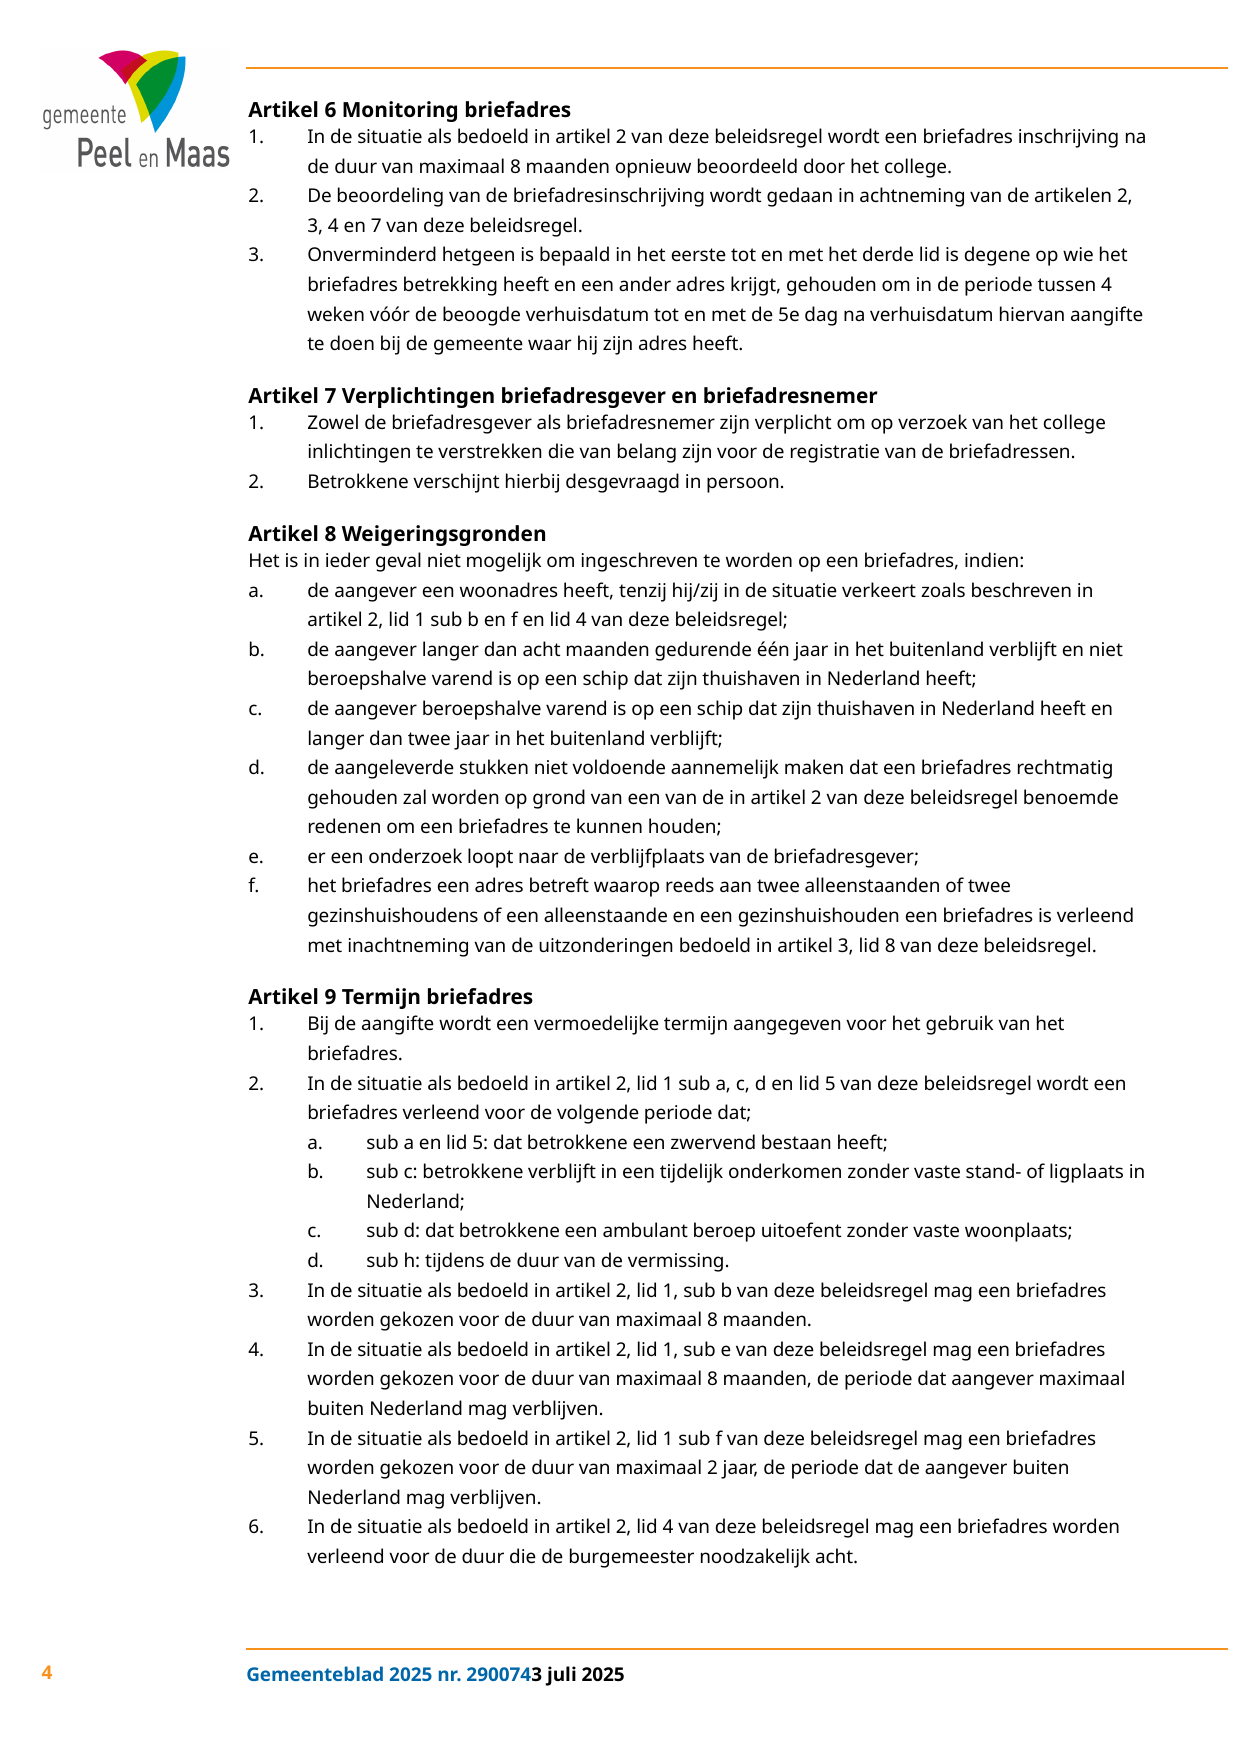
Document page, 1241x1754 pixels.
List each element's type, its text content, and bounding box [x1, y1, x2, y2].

list In de situatie als bedoeld in artikel 2, lid 1 sub a, c, d en lid 5 van deze beleidsregel wordt een briefadres verleend voor de volgende periode dat; [248, 1070, 1152, 1125]
list In de situatie als bedoeld in artikel 2, lid 1 sub f van deze beleidsregel mag een briefadres worden gekozen voor de duur van maximaal 2 jaar, de periode dat de aangever buiten Nederland mag verblijven. [248, 1425, 1152, 1510]
text Artikel 9 Termijn briefadres [248, 982, 1152, 1011]
list De beoordeling van de briefadresinschrijving wordt gedaan in achtneming van de artikelen 2, 3, 4 en 7 van deze beleidsregel. [248, 182, 1152, 238]
list In de situatie als bedoeld in artikel 2, lid 4 van deze beleidsregel mag een briefadres worden verleend voor de duur die de burgemeester noodzakelijk acht. [248, 1513, 1152, 1569]
list de aangever langer dan acht maanden gedurende één jaar in het buitenland verblijft en niet beroepshalve varend is op een schip dat zijn thuishaven in Nederland heeft; [248, 636, 1152, 691]
list Zowel de briefadresgever als briefadresnemer zijn verplicht om op verzoek van het college inlichtingen te verstrekken die van belang zijn voor de registratie van de briefadressen. [248, 409, 1152, 464]
list sub d: dat betrokkene een ambulant beroep uitoefent zonder vaste woonplaats; [307, 1218, 1152, 1243]
list sub h: tijdens de duur van de vermissing. [307, 1247, 1152, 1273]
list Onverminderd hetgeen is bepaald in het eerste tot en met het derde lid is degene op wie het briefadres betrekking heeft en een ander adres krijgt, gehouden om in de periode tussen 4 weken vóór de beoogde verhuisdatum tot en met de 5e dag na verhuisdatum hiervan aangifte te doen bij de gemeente waar hij zijn adres heeft. [248, 242, 1152, 356]
text Het is in ieder geval niet mogelijk om ingeschreven te worden op een briefadres, indien: [248, 547, 1152, 573]
list Betrokkene verschijnt hierbij desgevraagd in persoon. [248, 468, 1152, 494]
list de aangever beroepshalve varend is op een schip dat zijn thuishaven in Nederland heeft en langer dan twee jaar in het buitenland verblijft; [248, 695, 1152, 750]
text Artikel 6 Monitoring briefadres [248, 95, 1152, 123]
list Bij de aangifte wordt een vermoedelijke termijn aangegeven voor het gebruik van het briefadres. [248, 1011, 1152, 1066]
list het briefadres een adres betreft waarop reeds aan twee alleenstaanden of twee gezinshuishoudens of een alleenstaande en een gezinshuishouden een briefadres is verleend met inachtneming van de uitzonderingen bedoeld in artikel 3, lid 8 van deze beleidsregel. [248, 873, 1152, 957]
list sub c: betrokkene verblijft in een tijdelijk onderkomen zonder vaste stand- of ligplaats in Nederland; [307, 1158, 1152, 1214]
list In de situatie als bedoeld in artikel 2, lid 1, sub b van deze beleidsregel mag een briefadres worden gekozen voor de duur van maximaal 8 maanden. [248, 1277, 1152, 1332]
list de aangeleverde stukken niet voldoende aannemelijk maken dat een briefadres rechtmatig gehouden zal worden op grond van een van de in artikel 2 van deze beleidsregel benoemde redenen om een briefadres te kunnen houden; [248, 754, 1152, 839]
list In de situatie als bedoeld in artikel 2 van deze beleidsregel wordt een briefadres inschrijving na de duur van maximaal 8 maanden opnieuw beoordeeld door het college. [248, 123, 1152, 178]
list de aangever een woonadres heeft, tenzij hij/zij in de situatie verkeert zoals beschreven in artikel 2, lid 1 sub b en f en lid 4 van deze beleidsregel; [248, 577, 1152, 632]
list er een onderzoek loopt naar de verblijfplaats van de briefadresgever; [248, 843, 1152, 869]
text Artikel 7 Verplichtingen briefadresgever en briefadresnemer [248, 381, 1152, 409]
list sub a en lid 5: dat betrokkene een zwervend bestaan heeft; [307, 1129, 1152, 1155]
text Artikel 8 Weigeringsgronden [248, 519, 1152, 547]
picture [41, 47, 231, 172]
list In de situatie als bedoeld in artikel 2, lid 1, sub e van deze beleidsregel mag een briefadres worden gekozen voor de duur van maximaal 8 maanden, de periode dat aangever maximaal buiten Nederland mag verblijven. [248, 1336, 1152, 1421]
